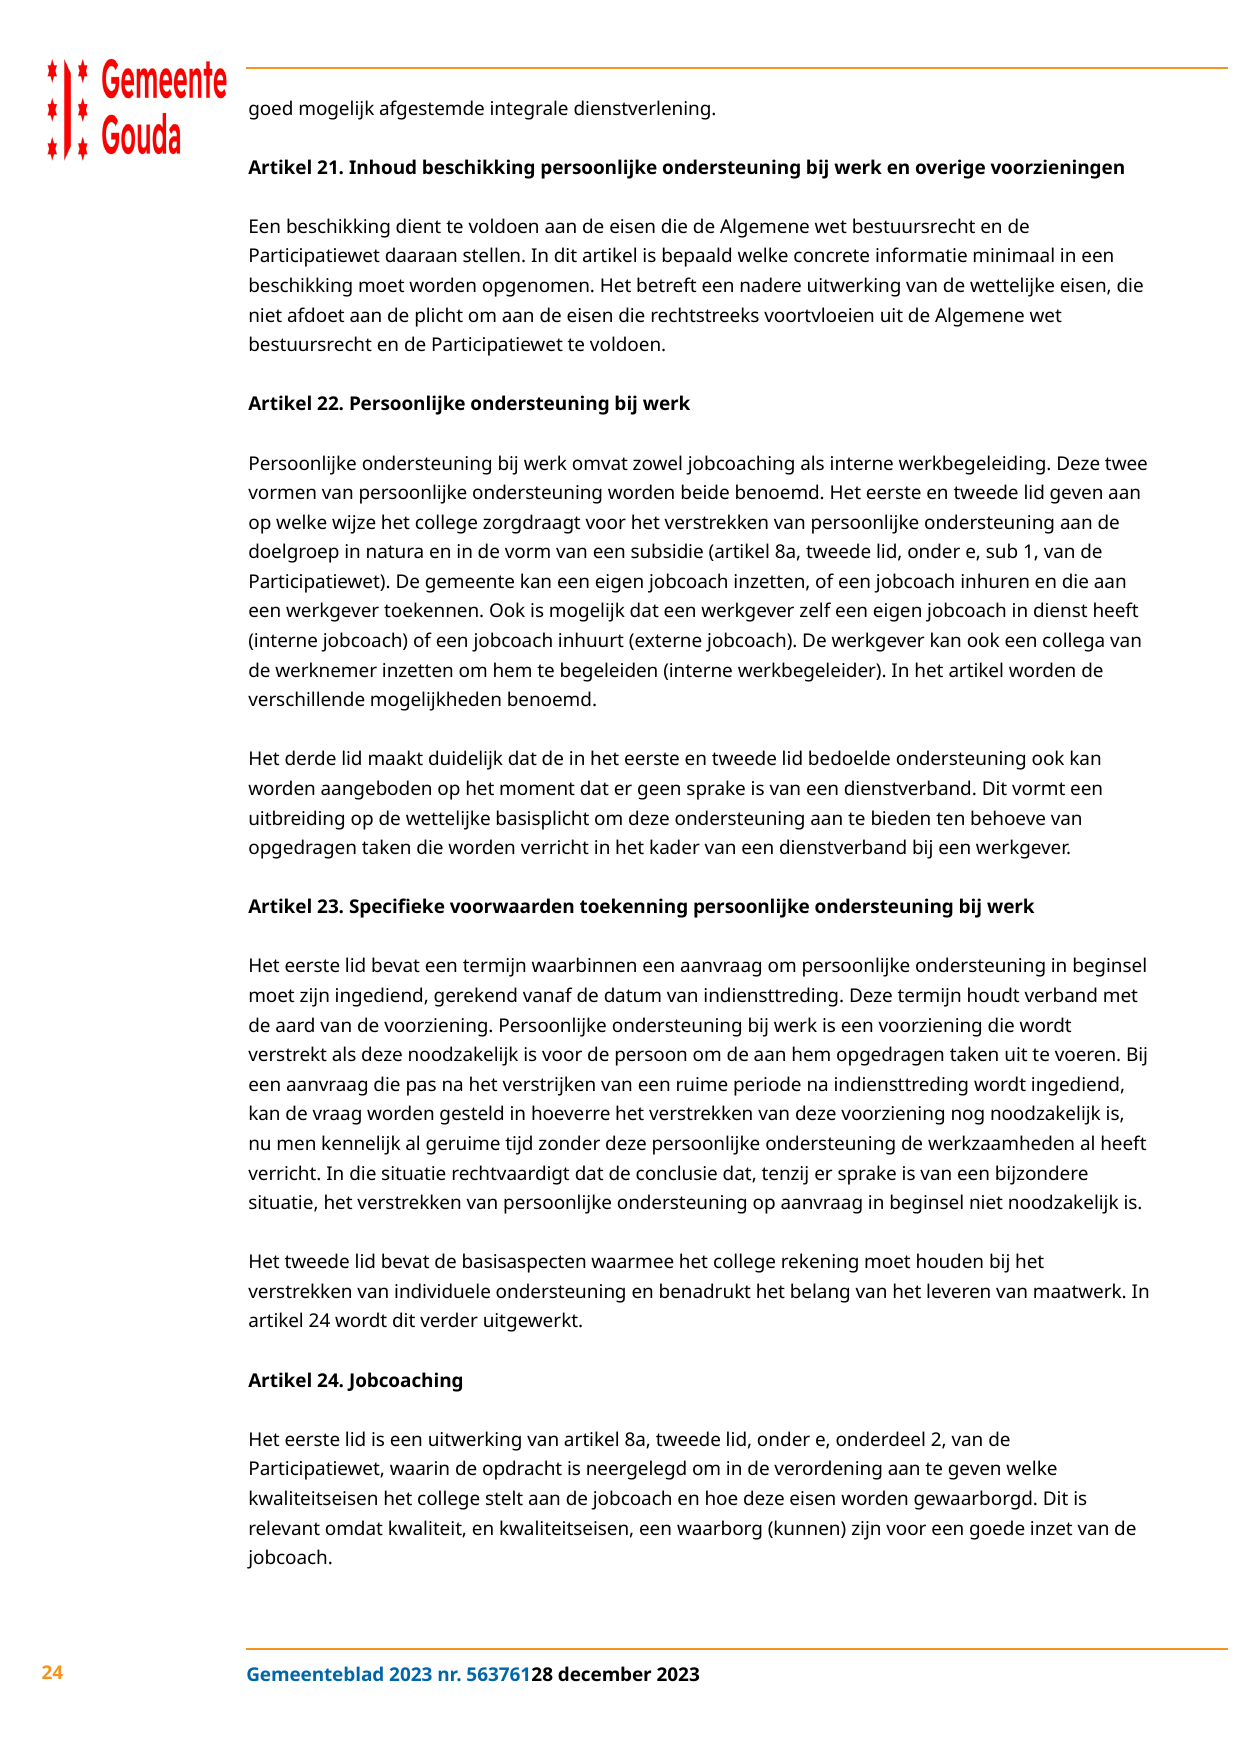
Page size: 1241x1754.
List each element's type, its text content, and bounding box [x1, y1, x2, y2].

text Artikel 21. Inhoud beschikking persoonlijke ondersteuning bij werk en overige voorzieningen [248, 154, 1152, 180]
text Persoonlijke ondersteuning bij werk omvat zowel jobcoaching als interne werkbegeleiding. Deze twee vormen van persoonlijke ondersteuning worden beide benoemd. Het eerste en tweede lid geven aan op welke wijze het college zorgdraagt voor het verstrekken van persoonlijke ondersteuning aan de doelgroep in natura en in de vorm van een subsidie (artikel 8a, tweede lid, onder e, sub 1, van de Participatiewet). De gemeente kan een eigen jobcoach inzetten, of een jobcoach inhuren en die aan een werkgever toekennen. Ook is mogelijk dat een werkgever zelf een eigen jobcoach in dienst heeft (interne jobcoach) of een jobcoach inhuurt (externe jobcoach). De werkgever kan ook een collega van de werknemer inzetten om hem te begeleiden (interne werkbegeleider). In het artikel worden de verschillende mogelijkheden benoemd. [248, 450, 1152, 712]
text Artikel 23. Specifieke voorwaarden toekenning persoonlijke ondersteuning bij werk [248, 893, 1152, 919]
text Het derde lid maakt duidelijk dat de in het eerste en tweede lid bedoelde ondersteuning ook kan worden aangeboden op het moment dat er geen sprake is van een dienstverband. Dit vormt een uitbreiding op de wettelijke basisplicht om deze ondersteuning aan te bieden ten behoeve van opgedragen taken die worden verricht in het kader van een dienstverband bij een werkgever. [248, 746, 1152, 860]
picture [41, 47, 231, 172]
text Artikel 22. Persoonlijke ondersteuning bij werk [248, 391, 1152, 416]
text Een beschikking dient te voldoen aan de eisen die de Algemene wet bestuursrecht en de Participatiewet daaraan stellen. In dit artikel is bepaald welke concrete informatie minimaal in een beschikking moet worden opgenomen. Het betreft een nadere uitwerking van de wettelijke eisen, die niet afdoet aan de plicht om aan de eisen die rechtstreeks voortvloeien uit de Algemene wet bestuursrecht en de Participatiewet te voldoen. [248, 213, 1152, 357]
text Het tweede lid bevat de basisaspecten waarmee het college rekening moet houden bij het verstrekken van individuele ondersteuning en benadrukt het belang van het leveren van maatwerk. In artikel 24 wordt dit verder uitgewerkt. [248, 1248, 1152, 1333]
text goed mogelijk afgestemde integrale dienstverlening. [248, 95, 1152, 121]
text Artikel 24. Jobcoaching [248, 1367, 1152, 1393]
text Het eerste lid bevat een termijn waarbinnen een aanvraag om persoonlijke ondersteuning in beginsel moet zijn ingediend, gerekend vanaf de datum van indiensttreding. Deze termijn houdt verband met de aard van de voorziening. Persoonlijke ondersteuning bij werk is een voorziening die wordt verstrekt als deze noodzakelijk is voor de persoon om de aan hem opgedragen taken uit te voeren. Bij een aanvraag die pas na het verstrijken van een ruime periode na indiensttreding wordt ingediend, kan de vraag worden gesteld in hoeverre het verstrekken van deze voorziening nog noodzakelijk is, nu men kennelijk al geruime tijd zonder deze persoonlijke ondersteuning de werkzaamheden al heeft verricht. In die situatie rechtvaardigt dat de conclusie dat, tenzij er sprake is van een bijzondere situatie, het verstrekken van persoonlijke ondersteuning op aanvraag in beginsel niet noodzakelijk is. [248, 953, 1152, 1215]
text Het eerste lid is een uitwerking van artikel 8a, tweede lid, onder e, onderdeel 2, van de Participatiewet, waarin de opdracht is neergelegd om in de verordening aan te geven welke kwaliteitseisen het college stelt aan de jobcoach en hoe deze eisen worden gewaarborgd. Dit is relevant omdat kwaliteit, en kwaliteitseisen, een waarborg (kunnen) zijn voor een goede inzet van de jobcoach. [248, 1426, 1152, 1570]
